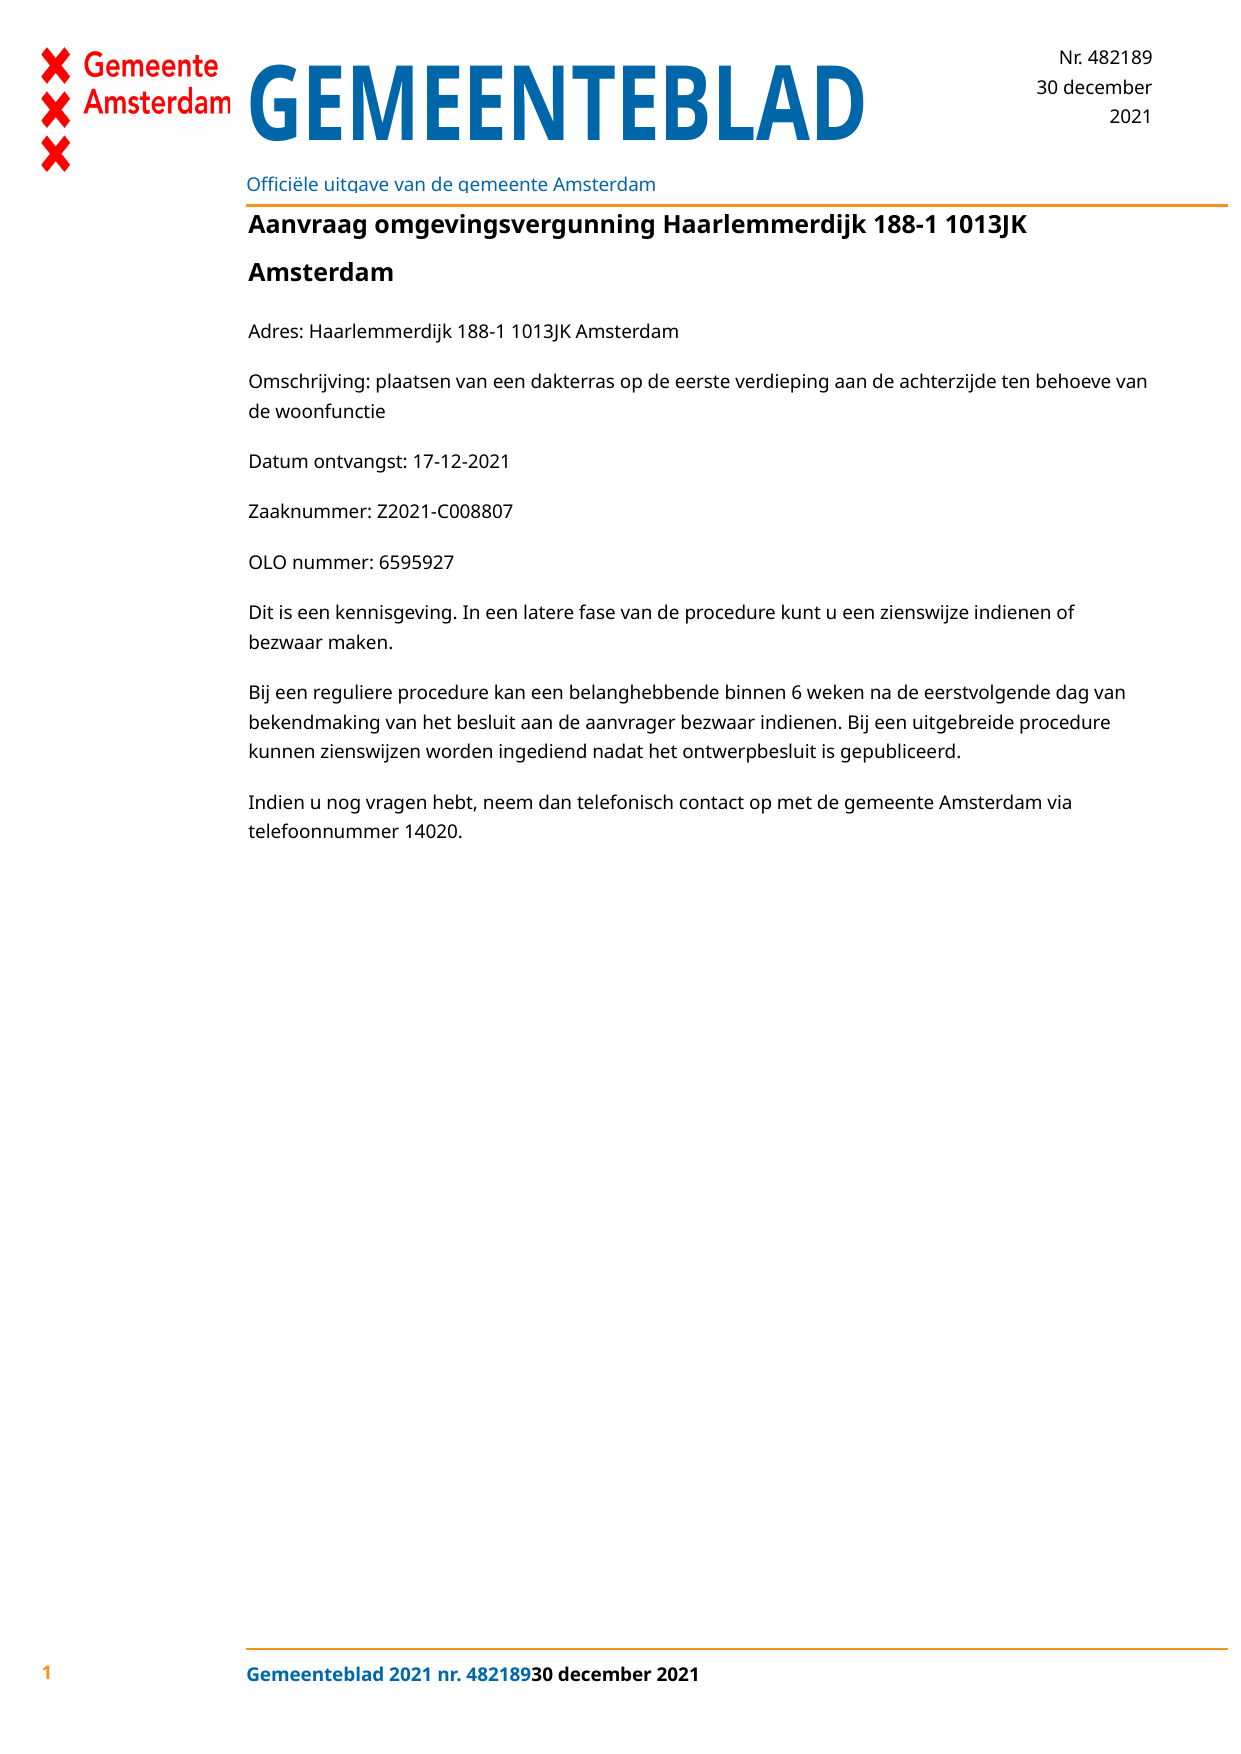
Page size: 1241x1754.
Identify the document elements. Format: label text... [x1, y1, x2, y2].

text Datum ontvangst: 17-12-2021 [248, 448, 1152, 474]
text Adres: Haarlemmerdijk 188-1 1013JK Amsterdam [248, 318, 1152, 344]
text OLO nummer: 6595927 [248, 549, 1152, 575]
text Zaaknummer: Z2021-C008807 [248, 499, 1152, 524]
text Bij een reguliere procedure kan een belanghebbende binnen 6 weken na de eerstvolgende dag van bekendmaking van het besluit aan de aanvrager bezwaar indienen. Bij een uitgebreide procedure kunnen zienswijzen worden ingediend nadat het ontwerpbesluit is gepubliceerd. [248, 679, 1152, 764]
picture [41, 47, 231, 172]
text Aanvraag omgevingsvergunning Haarlemmerdijk 188-1 1013JK Amsterdam [248, 207, 1152, 288]
text Indien u nog vragen hebt, neem dan telefonisch contact op met de gemeente Amsterdam via telefoonnummer 14020. [248, 789, 1152, 844]
text Dit is een kennisgeving. In een latere fase van de procedure kunt u een zienswijze indienen of bezwaar maken. [248, 599, 1152, 655]
text Omschrijving: plaatsen van een dakterras op de eerste verdieping aan de achterzijde ten behoeve van de woonfunctie [248, 368, 1152, 424]
